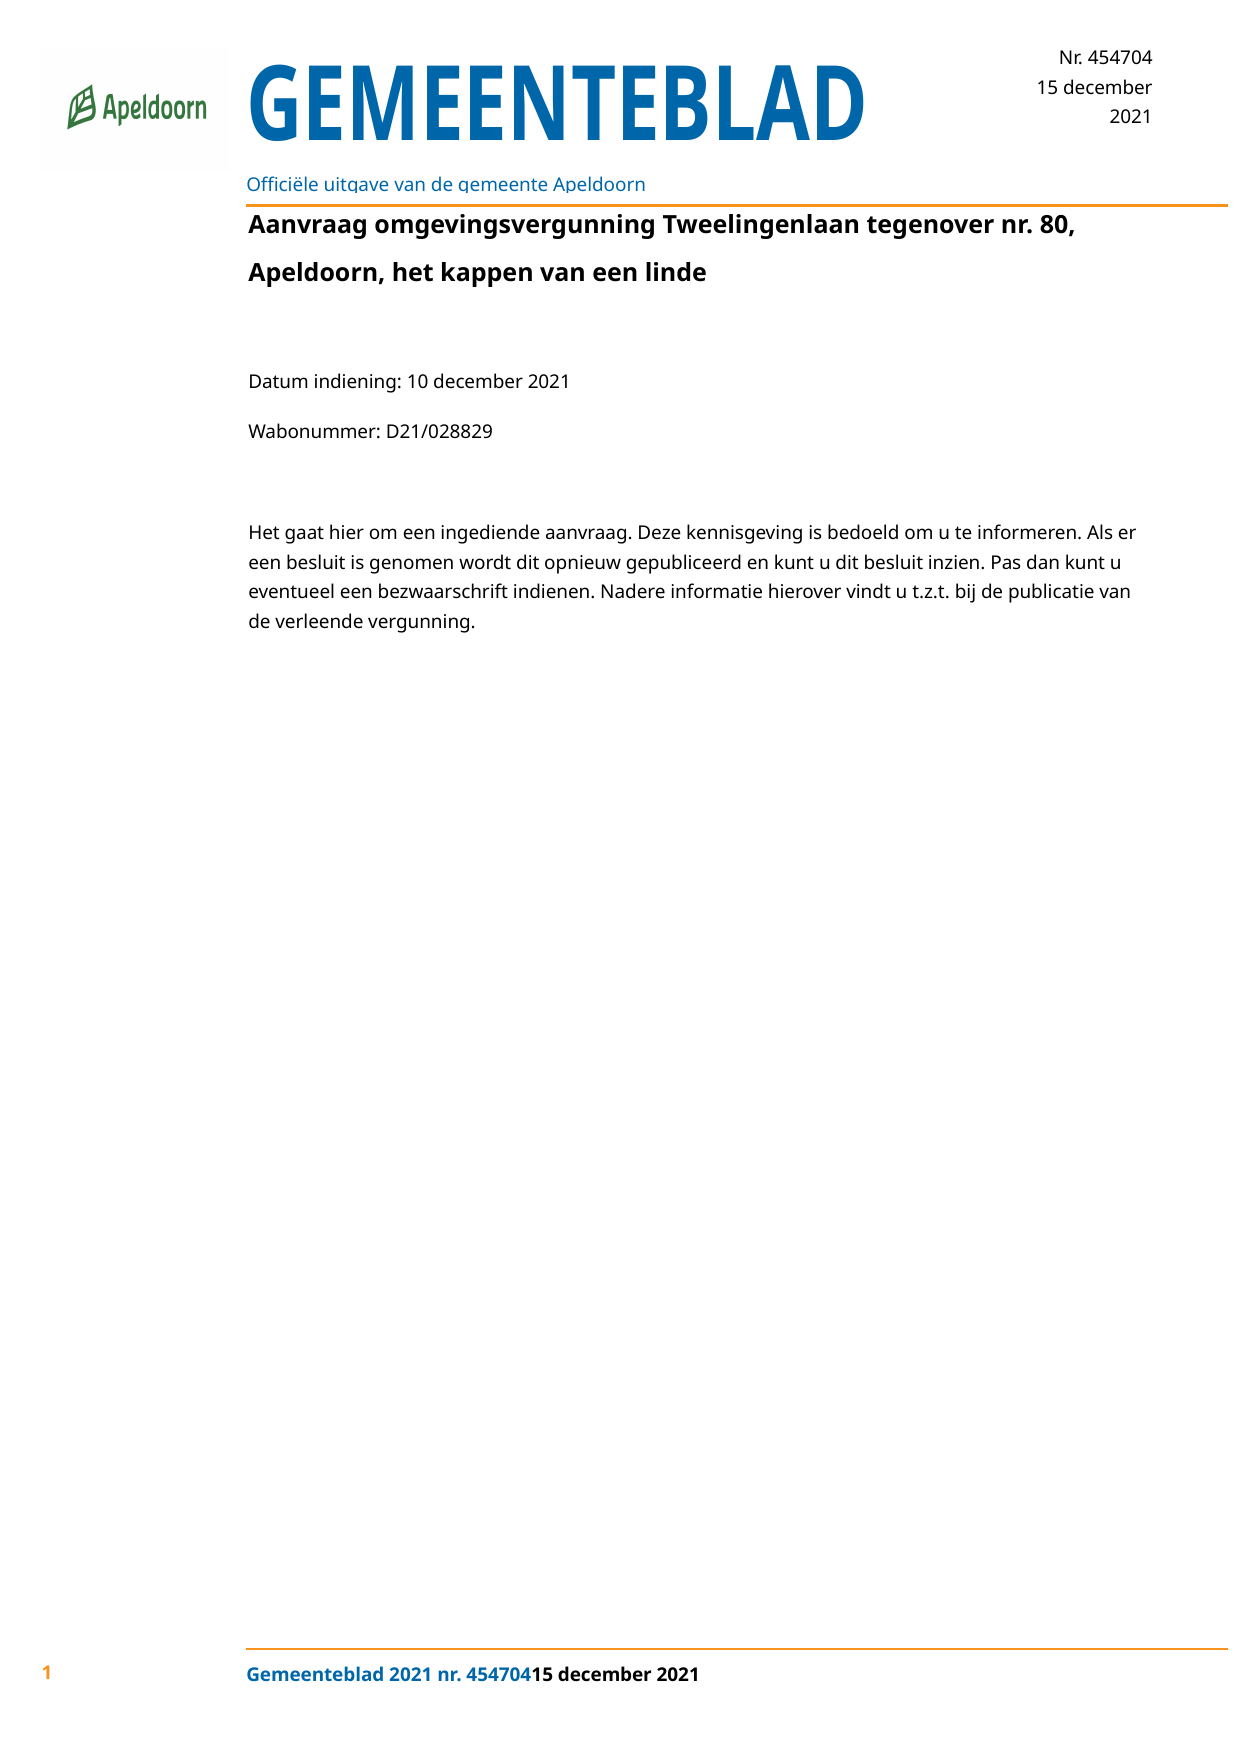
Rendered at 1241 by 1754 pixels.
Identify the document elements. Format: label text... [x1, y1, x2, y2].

text Wabonummer: D21/028829 [248, 419, 1152, 444]
picture [41, 47, 231, 172]
text Het gaat hier om een ingediende aanvraag. Deze kennisgeving is bedoeld om u te informeren. Als er een besluit is genomen wordt dit opnieuw gepubliceerd en kunt u dit besluit inzien. Pas dan kunt u eventueel een bezwaarschrift indienen. Nadere informatie hierover vindt u t.z.t. bij de publicatie van de verleende vergunning. [248, 519, 1152, 634]
text Aanvraag omgevingsvergunning Tweelingenlaan tegenover nr. 80, Apeldoorn, het kappen van een linde [248, 207, 1152, 288]
text Datum indiening: 10 december 2021 [248, 368, 1152, 394]
